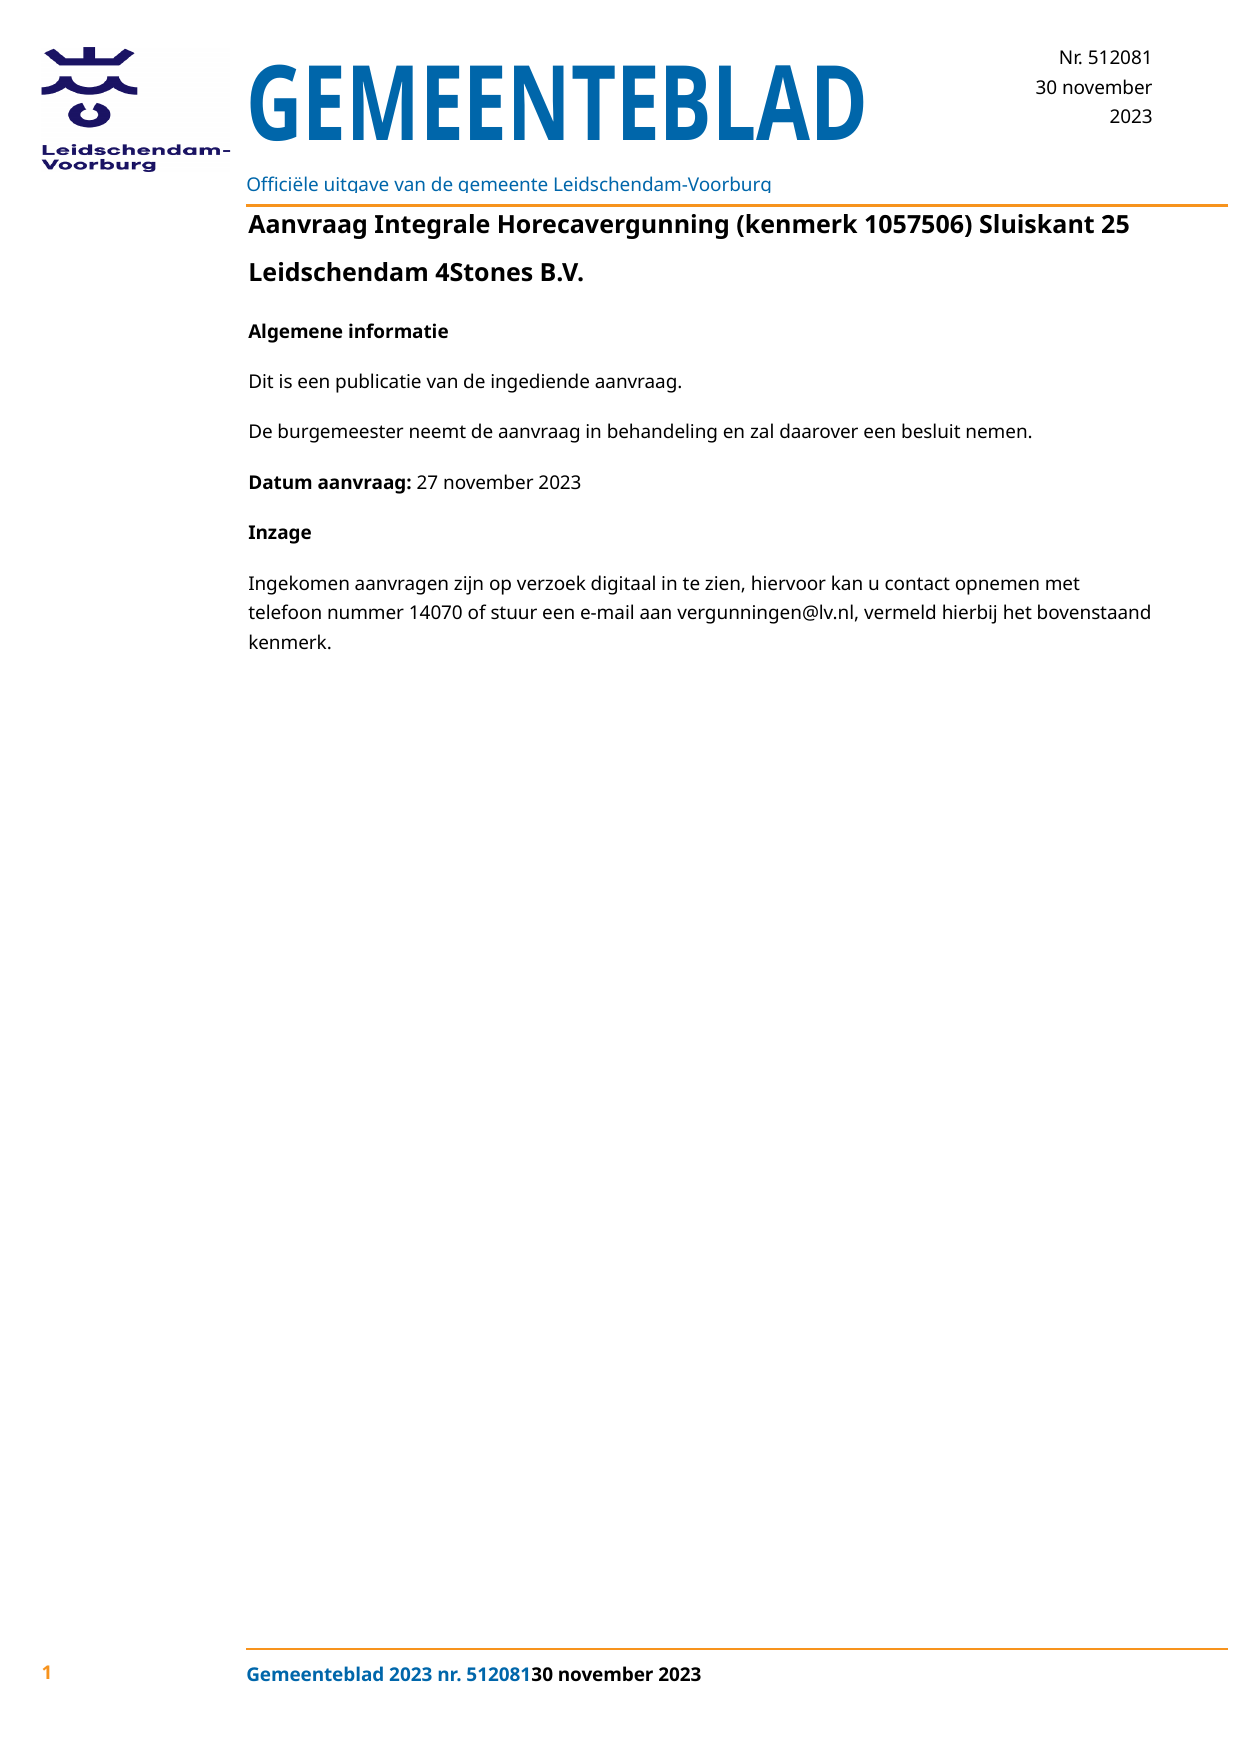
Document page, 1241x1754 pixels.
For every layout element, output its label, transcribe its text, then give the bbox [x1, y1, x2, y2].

text Inzage [248, 519, 1152, 545]
text Ingekomen aanvragen zijn op verzoek digitaal in te zien, hiervoor kan u contact opnemen met telefoon nummer 14070 of stuur een e-mail aan vergunningen@lv.nl, vermeld hierbij het bovenstaand kenmerk. [248, 570, 1152, 655]
text De burgemeester neemt de aanvraag in behandeling en zal daarover een besluit nemen. [248, 419, 1152, 444]
text Algemene informatie [248, 318, 1152, 344]
text Dit is een publicatie van de ingediende aanvraag. [248, 368, 1152, 394]
text Datum aanvraag: 27 november 2023 [248, 469, 1152, 495]
text Aanvraag Integrale Horecavergunning (kenmerk 1057506) Sluiskant 25 Leidschendam 4Stones B.V. [248, 207, 1152, 288]
picture [41, 47, 231, 172]
